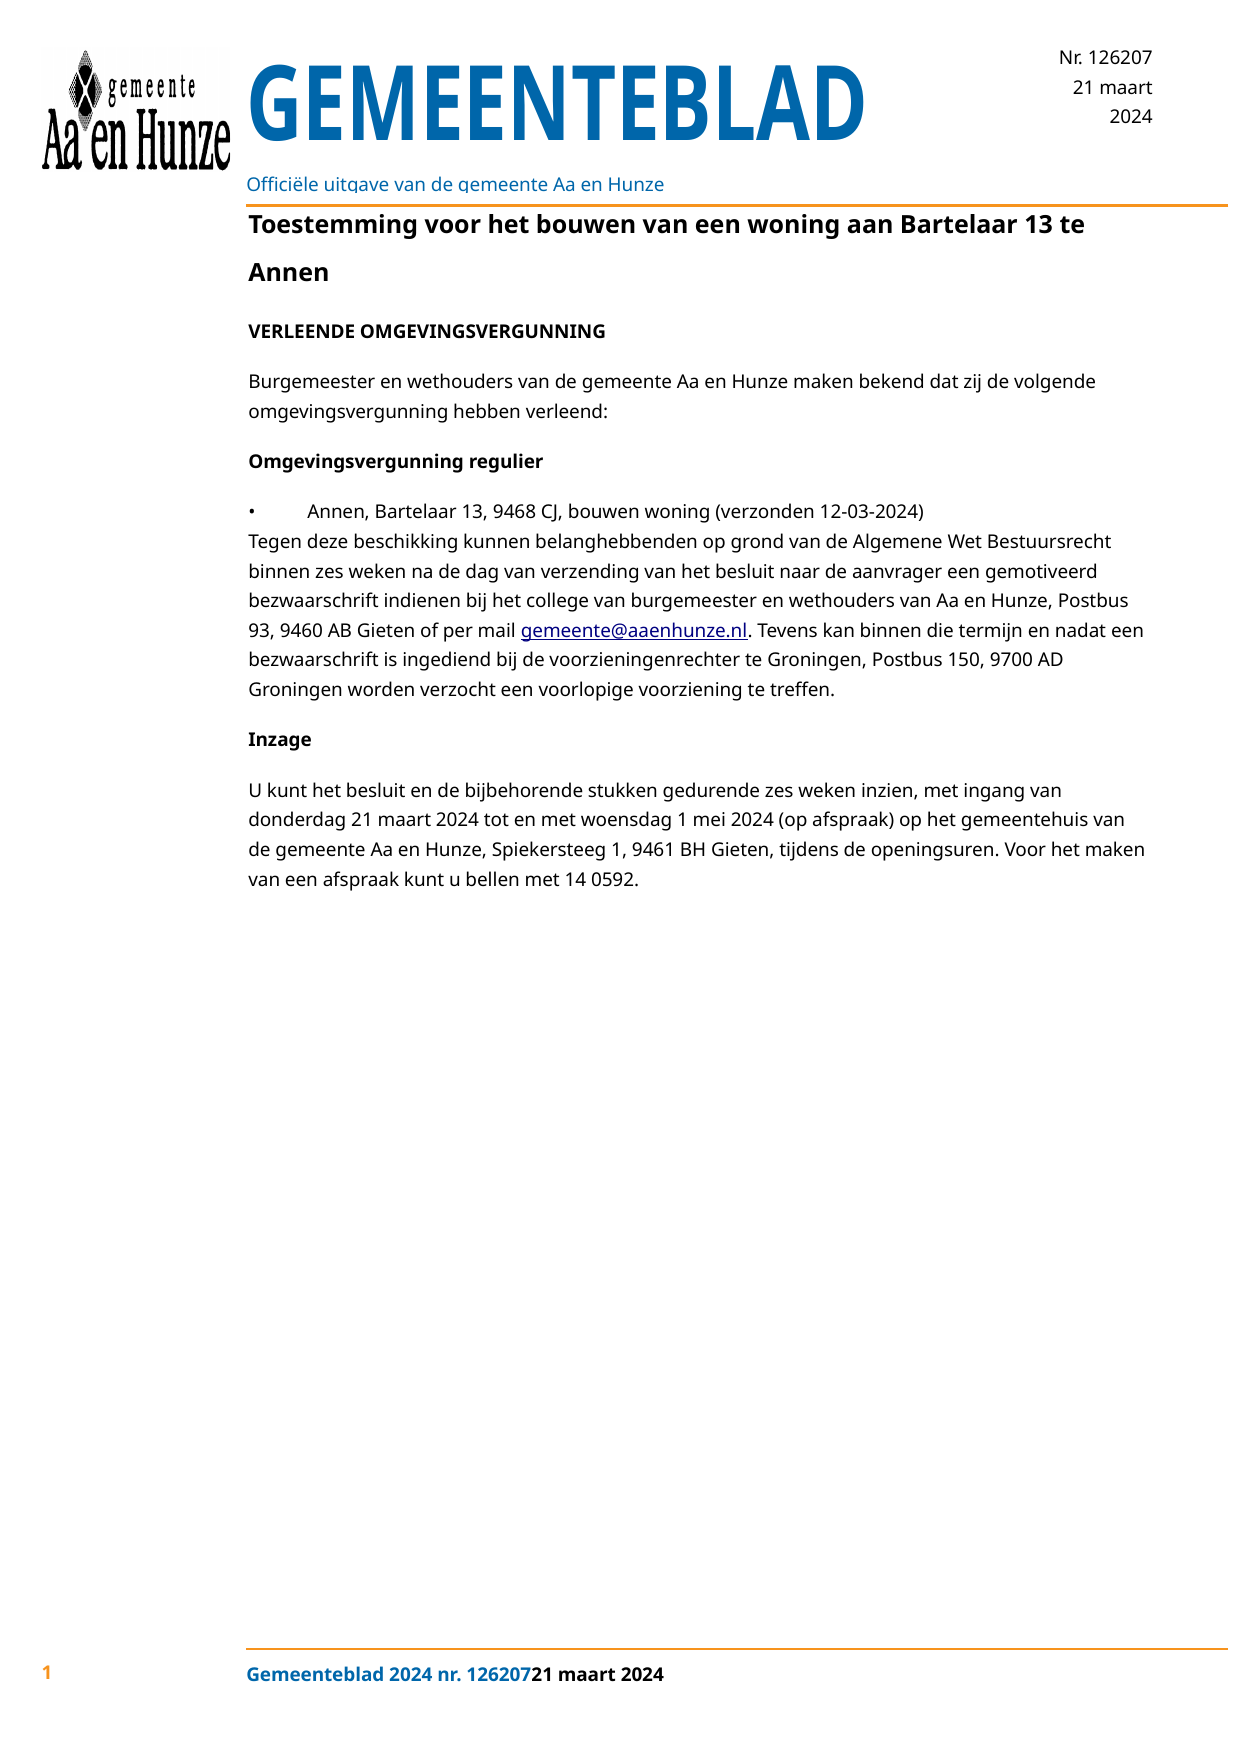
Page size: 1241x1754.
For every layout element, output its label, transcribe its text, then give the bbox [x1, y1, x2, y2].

text Burgemeester en wethouders van de gemeente Aa en Hunze maken bekend dat zij de volgende omgevingsvergunning hebben verleend: [248, 368, 1152, 424]
text U kunt het besluit en de bijbehorende stukken gedurende zes weken inzien, met ingang van donderdag 21 maart 2024 tot en met woensdag 1 mei 2024 (op afspraak) op het gemeentehuis van de gemeente Aa en Hunze, Spiekersteeg 1, 9461 BH Gieten, tijdens de openingsuren. Voor het maken van een afspraak kunt u bellen met 14 0592. [248, 777, 1152, 892]
text Toestemming voor het bouwen van een woning aan Bartelaar 13 te Annen [248, 207, 1152, 288]
text Tegen deze beschikking kunnen belanghebbenden op grond van de Algemene Wet Bestuursrecht binnen zes weken na de dag van verzending van het besluit naar de aanvrager een gemotiveerd bezwaarschrift indienen bij het college van burgemeester en wethouders van Aa en Hunze, Postbus 93, 9460 AB Gieten of per mail gemeente@aaenhunze.nl. Tevens kan binnen die termijn en nadat een bezwaarschrift is ingediend bij de voorzieningenrechter te Groningen, Postbus 150, 9700 AD Groningen worden verzocht een voorlopige voorziening te treffen. [248, 528, 1152, 702]
text Omgevingsvergunning regulier [248, 448, 1152, 474]
text VERLEENDE OMGEVINGSVERGUNNING [248, 318, 1152, 344]
list Annen, Bartelaar 13, 9468 CJ, bouwen woning (verzonden 12-03-2024) [248, 499, 1152, 524]
picture [41, 47, 231, 172]
text Inzage [248, 727, 1152, 752]
